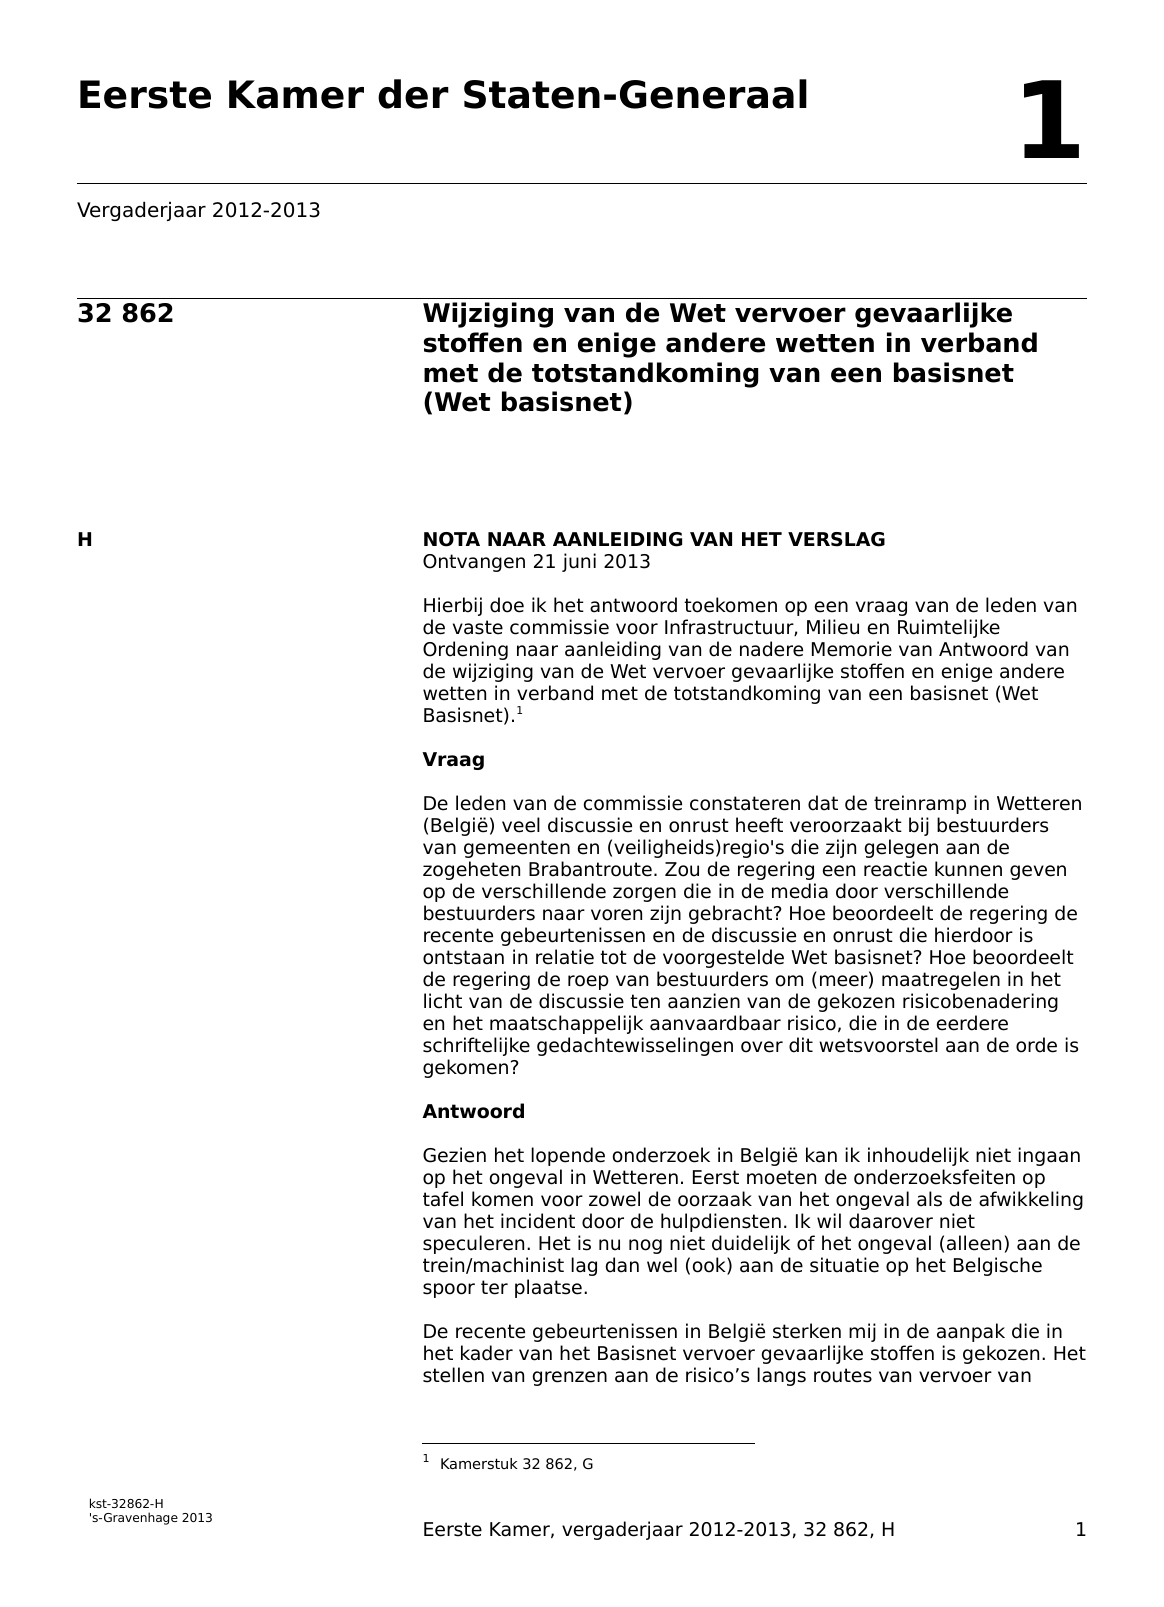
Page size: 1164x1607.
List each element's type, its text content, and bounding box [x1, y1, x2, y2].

subtitle H NOTA NAAR AANLEIDING VAN HET VERSLAG [77, 529, 1087, 551]
text 's-Gravenhage 2013 [88, 1511, 323, 1525]
text Kamerstuk 32 862, G [422, 1452, 1087, 1474]
text Ontvangen 21 juni 2013 [422, 551, 1087, 573]
text De recente gebeurtenissen in België sterken mij in de aanpak die in het kader van het Basisnet vervoer gevaarlijke stoffen is gekozen. Het stellen van grenzen aan de risico’s langs routes van vervoer van [422, 1321, 1087, 1387]
table_cell Vergaderjaar 2012-2013 [77, 184, 1087, 298]
subtitle Vraag [422, 749, 1087, 771]
text kst-32862-H [88, 1497, 323, 1511]
subtitle 32 862 Wijziging van de Wet vervoer gevaarlijke stoffen en enige andere wetten in verband met de totstandkoming van een basisnet (Wet basisnet) [77, 299, 1087, 418]
text Gezien het lopende onderzoek in België kan ik inhoudelijk niet ingaan op het ongeval in Wetteren. Eerst moeten de onderzoeksfeiten op tafel komen voor zowel de oorzaak van het ongeval als de afwikkeling van het incident door de hulpdiensten. Ik wil daarover niet speculeren. Het is nu nog niet duidelijk of het ongeval (alleen) aan de trein/machinist lag dan wel (ook) aan de situatie op het Belgische spoor ter plaatse. [422, 1145, 1087, 1299]
subtitle Antwoord [422, 1101, 1087, 1123]
text De leden van de commissie constateren dat de treinramp in Wetteren (België) veel discussie en onrust heeft veroorzaakt bij bestuurders van gemeenten en (veiligheids)regio's die zijn gelegen aan de zogeheten Brabantroute. Zou de regering een reactie kunnen geven op de verschillende zorgen die in de media door verschillende bestuurders naar voren zijn gebracht? Hoe beoordeelt de regering de recente gebeurtenissen en de discussie en onrust die hierdoor is ontstaan in relatie tot de voorgestelde Wet basisnet? Hoe beoordeelt de regering de roep van bestuurders om (meer) maatregelen in het licht van de discussie ten aanzien van de gekozen risicobenadering en het maatschappelijk aanvaardbaar risico, die in de eerdere schriftelijke gedachtewisselingen over dit wetsvoorstel aan de orde is gekomen? [422, 793, 1087, 1079]
table_header 1 [886, 59, 1087, 183]
table_header Eerste Kamer der Staten-Generaal [77, 59, 886, 183]
text Hierbij doe ik het antwoord toekomen op een vraag van de leden van de vaste commissie voor Infrastructuur, Milieu en Ruimtelijke Ordening naar aanleiding van de nadere Memorie van Antwoord van de wijziging van de Wet vervoer gevaarlijke stoffen en enige andere wetten in verband met de totstandkoming van een basisnet (Wet Basisnet). [422, 595, 1087, 727]
